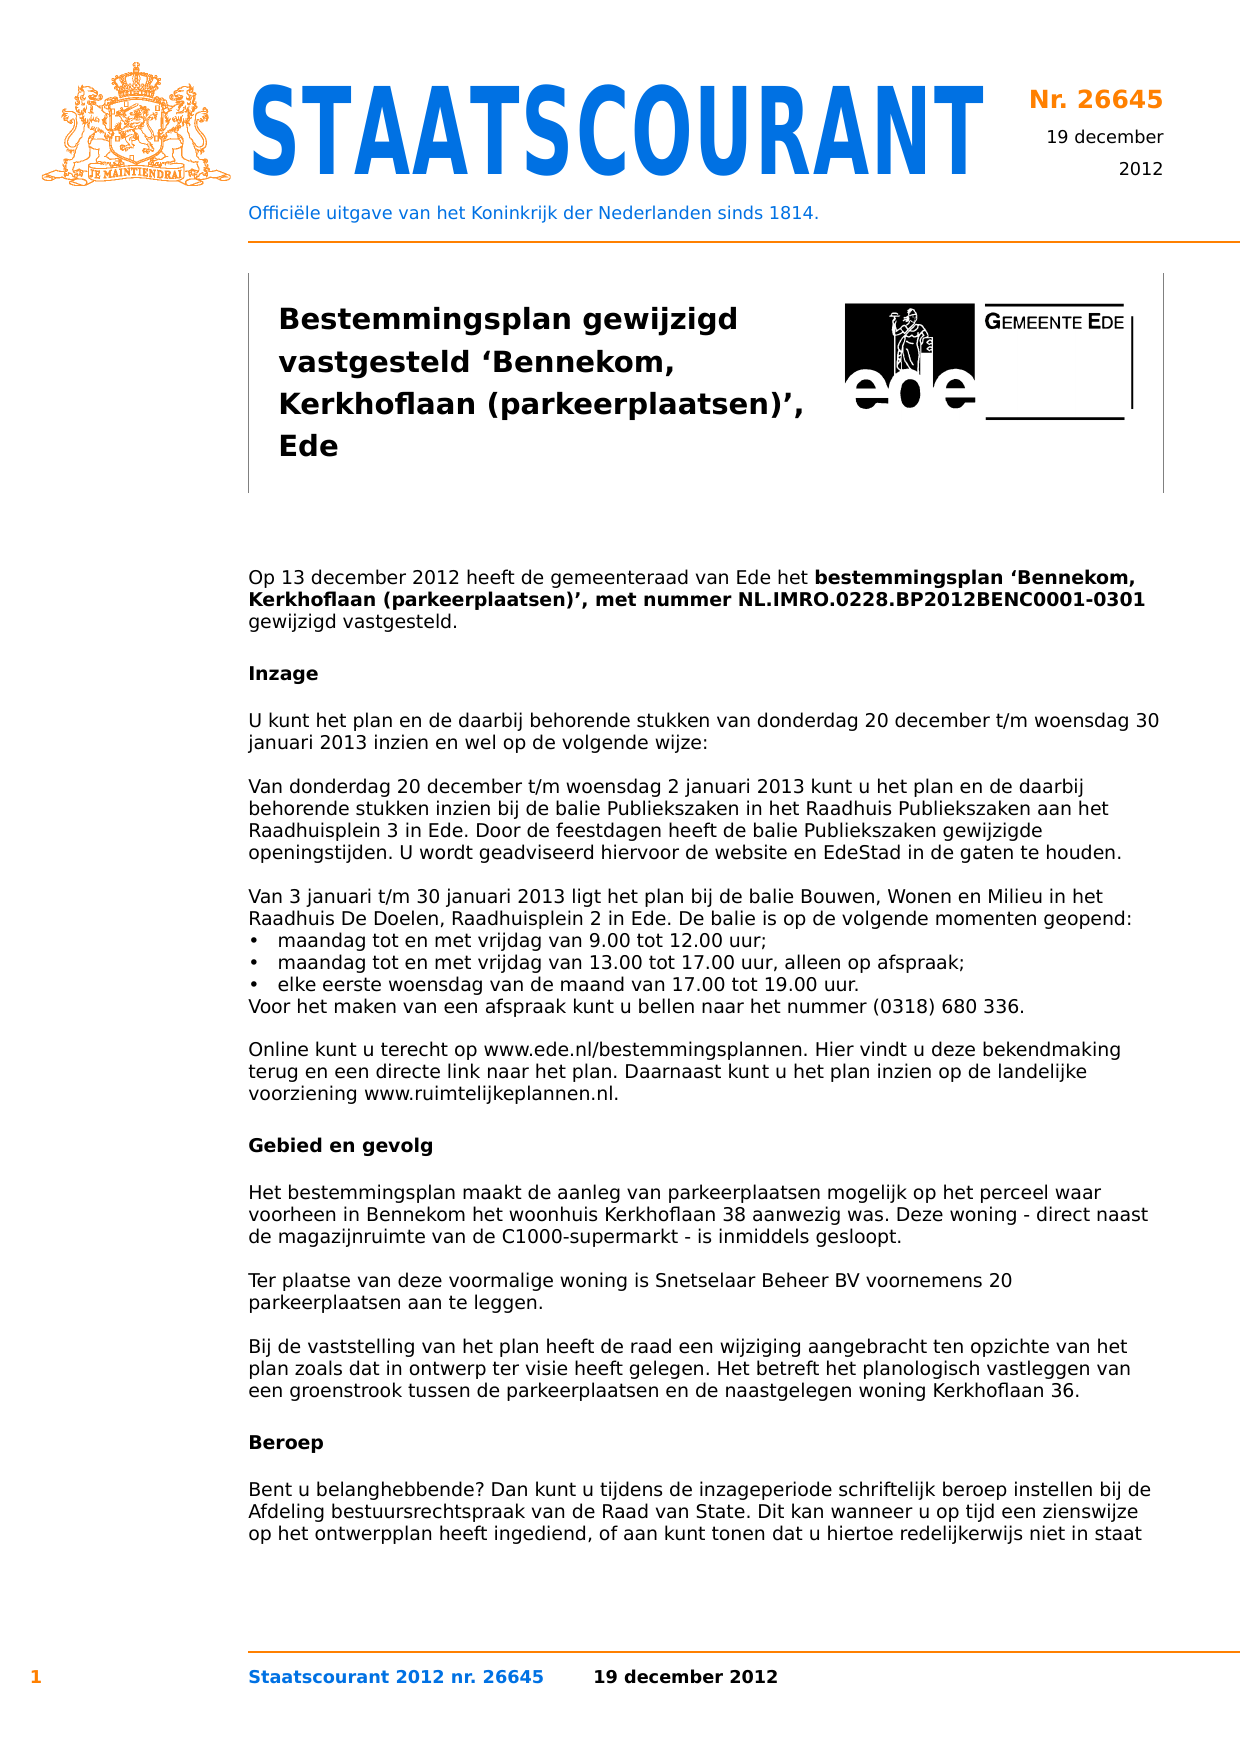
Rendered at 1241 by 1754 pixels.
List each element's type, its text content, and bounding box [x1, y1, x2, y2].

subtitle Beroep [248, 1432, 1163, 1454]
subtitle Gebied en gevolg [248, 1135, 1163, 1157]
picture [844, 302, 1134, 421]
table_cell 19 december [998, 121, 1240, 153]
text • elke eerste woensdag van de maand van 17.00 tot 19.00 uur. [248, 973, 1163, 996]
text Van donderdag 20 december t/m woensdag 2 januari 2013 kunt u het plan en de daarbij behorende stukken inzien bij de balie Publiekszaken in het Raadhuis Publiekszaken aan het Raadhuisplein 3 in Ede. Door de feestdagen heeft de balie Publiekszaken gewijzigde openingstijden. U wordt geadviseerd hiervoor de website en EdeStad in de gaten te houden. [248, 776, 1163, 864]
text Bij de vaststelling van het plan heeft de raad een wijziging aangebracht ten opzichte van het plan zoals dat in ontwerp ter visie heeft gelegen. Het betreft het planologisch vastleggen van een groenstrook tussen de parkeerplaatsen en de naastgelegen woning Kerkhoflaan 36. [248, 1336, 1163, 1402]
text Het bestemmingsplan maakt de aanleg van parkeerplaatsen mogelijk op het perceel waar voorheen in Bennekom het woonhuis Kerkhoflaan 38 aanwezig was. Deze woning - direct naast de magazijnruimte van de C1000-supermarkt - is inmiddels gesloopt. [248, 1182, 1163, 1248]
text Bent u belanghebbende? Dan kunt u tijdens de inzageperiode schriftelijk beroep instellen bij de Afdeling bestuursrechtspraak van de Raad van State. Dit kan wanneer u op tijd een zienswijze op het ontwerpplan heeft ingediend, of aan kunt tonen dat u hiertoe redelijkerwijs niet in staat [248, 1479, 1163, 1545]
text Ter plaatse van deze voormalige woning is Snetselaar Beheer BV voornemens 20 parkeerplaatsen aan te leggen. [248, 1270, 1163, 1314]
table_header STAATSCOURANT [248, 62, 998, 203]
text U kunt het plan en de daarbij behorende stukken van donderdag 20 december t/m woensdag 30 januari 2013 inzien en wel op de volgende wijze: [248, 710, 1163, 754]
text Online kunt u terecht op www.ede.nl/bestemmingsplannen. Hier vindt u deze bekendmaking terug en een directe link naar het plan. Daarnaast kunt u het plan inzien op de landelijke voorziening www.ruimtelijkeplannen.nl. [248, 1039, 1163, 1105]
text Van 3 januari t/m 30 januari 2013 ligt het plan bij de balie Bouwen, Wonen en Milieu in het Raadhuis De Doelen, Raadhuisplein 2 in Ede. De balie is op de volgende momenten geopend: [248, 886, 1163, 929]
text • maandag tot en met vrijdag van 13.00 tot 17.00 uur, alleen op afspraak; [248, 952, 1163, 973]
subtitle Bestemmingsplan gewijzigd vastgesteld ‘Bennekom, Kerkhoflaan (parkeerplaatsen)’, Ede [249, 273, 1163, 493]
text Op 13 december 2012 heeft de gemeenteraad van Ede het bestemmingsplan ‘Bennekom, Kerkhoflaan (parkeerplaatsen)’, met nummer NL.IMRO.0228.BP2012BENC0001-0301 gewijzigd vastgesteld. [248, 567, 1163, 633]
text Voor het maken van een afspraak kunt u bellen naar het nummer (0318) 680 336. [248, 996, 1163, 1017]
table_header Nr. 26645 [998, 62, 1240, 121]
table_cell 2012 [998, 153, 1240, 203]
text • maandag tot en met vrijdag van 9.00 tot 12.00 uur; [248, 929, 1163, 952]
table_cell Officiële uitgave van het Koninkrijk der Nederlanden sinds 1814. [248, 203, 1240, 241]
picture [41, 62, 231, 186]
subtitle Inzage [248, 663, 1163, 685]
table_header [25, 62, 248, 241]
